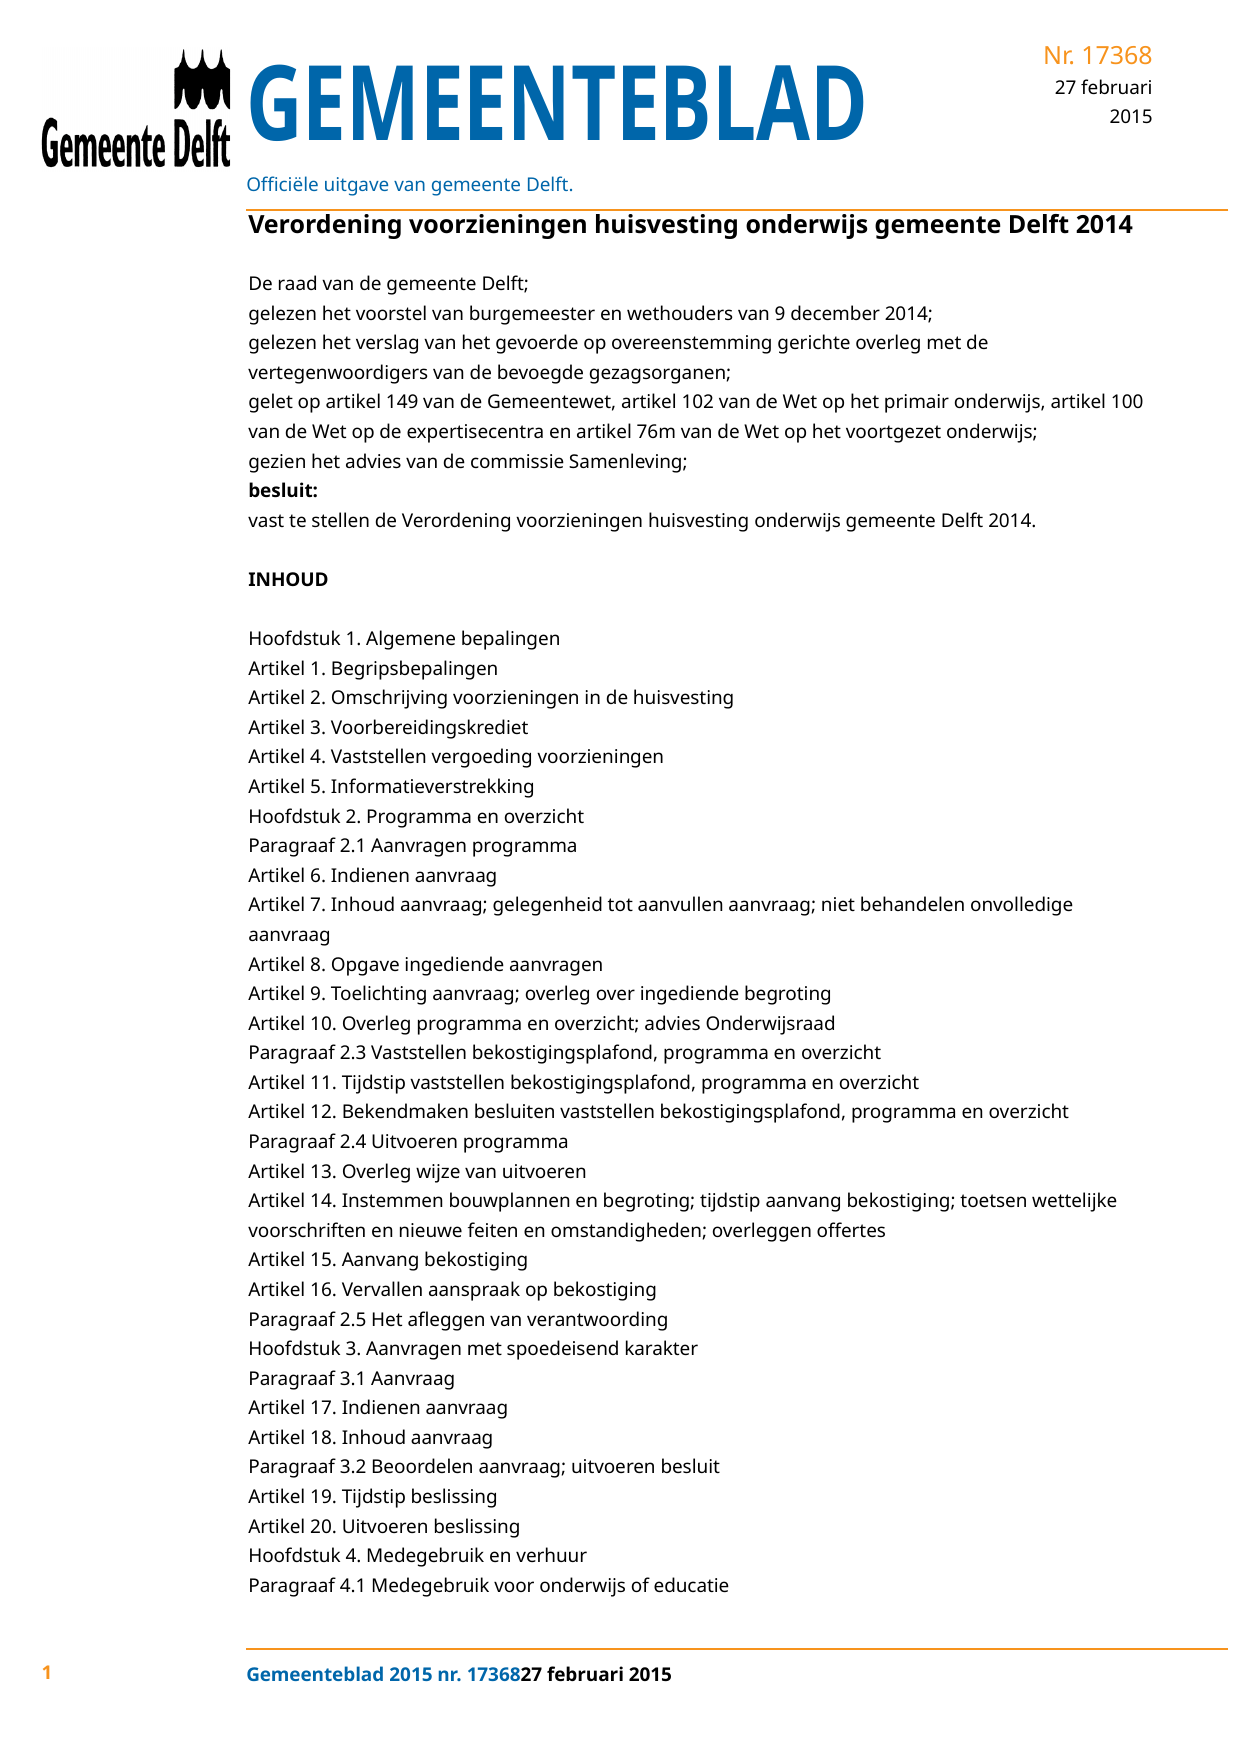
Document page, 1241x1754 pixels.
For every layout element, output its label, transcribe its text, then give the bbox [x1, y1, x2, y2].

text Paragraaf 4.1 Medegebruik voor onderwijs of educatie [248, 1572, 1152, 1598]
text Artikel 6. Indienen aanvraag [248, 862, 1152, 888]
text Artikel 12. Bekendmaken besluiten vaststellen bekostigingsplafond, programma en overzicht [248, 1099, 1152, 1124]
text Artikel 2. Omschrijving voorzieningen in de huisvesting [248, 684, 1152, 710]
text Paragraaf 3.1 Aanvraag [248, 1365, 1152, 1391]
text Paragraaf 3.2 Beoordelen aanvraag; uitvoeren besluit [248, 1454, 1152, 1479]
text Paragraaf 2.5 Het afleggen van verantwoording [248, 1306, 1152, 1331]
text Hoofdstuk 1. Algemene bepalingen [248, 625, 1152, 651]
text Hoofdstuk 3. Aanvragen met spoedeisend karakter [248, 1335, 1152, 1361]
text gelezen het voorstel van burgemeester en wethouders van 9 december 2014; [248, 300, 1152, 326]
text Hoofdstuk 4. Medegebruik en verhuur [248, 1542, 1152, 1568]
text Paragraaf 2.1 Aanvragen programma [248, 832, 1152, 858]
text gelet op artikel 149 van de Gemeentewet, artikel 102 van de Wet op het primair onderwijs, artikel 100 van de Wet op de expertisecentra en artikel 76m van de Wet op het voortgezet onderwijs; [248, 389, 1152, 444]
text Artikel 17. Indienen aanvraag [248, 1394, 1152, 1420]
text Artikel 11. Tijdstip vaststellen bekostigingsplafond, programma en overzicht [248, 1069, 1152, 1095]
picture [41, 47, 231, 172]
text Paragraaf 2.4 Uitvoeren programma [248, 1128, 1152, 1154]
text Artikel 7. Inhoud aanvraag; gelegenheid tot aanvullen aanvraag; niet behandelen onvolledige aanvraag [248, 892, 1152, 947]
text Artikel 15. Aanvang bekostiging [248, 1247, 1152, 1272]
text Artikel 8. Opgave ingediende aanvragen [248, 951, 1152, 976]
text besluit: [248, 477, 1152, 503]
text gelezen het verslag van het gevoerde op overeenstemming gerichte overleg met de vertegenwoordigers van de bevoegde gezagsorganen; [248, 329, 1152, 385]
text Hoofdstuk 2. Programma en overzicht [248, 803, 1152, 828]
text Artikel 5. Informatieverstrekking [248, 773, 1152, 799]
text Artikel 18. Inhoud aanvraag [248, 1424, 1152, 1450]
text Artikel 13. Overleg wijze van uitvoeren [248, 1158, 1152, 1183]
text vast te stellen de Verordening voorzieningen huisvesting onderwijs gemeente Delft 2014. [248, 507, 1152, 533]
text INHOUD [248, 566, 1152, 592]
text Artikel 10. Overleg programma en overzicht; advies Onderwijsraad [248, 1010, 1152, 1036]
text Verordening voorzieningen huisvesting onderwijs gemeente Delft 2014 [248, 211, 1152, 241]
text Artikel 1. Begripsbepalingen [248, 655, 1152, 681]
text Paragraaf 2.3 Vaststellen bekostigingsplafond, programma en overzicht [248, 1039, 1152, 1065]
text gezien het advies van de commissie Samenleving; [248, 448, 1152, 473]
text De raad van de gemeente Delft; [248, 270, 1152, 296]
text Artikel 14. Instemmen bouwplannen en begroting; tijdstip aanvang bekostiging; toetsen wettelijke voorschriften en nieuwe feiten en omstandigheden; overleggen offertes [248, 1187, 1152, 1243]
text Artikel 3. Voorbereidingskrediet [248, 714, 1152, 740]
text Artikel 4. Vaststellen vergoeding voorzieningen [248, 744, 1152, 769]
text Artikel 19. Tijdstip beslissing [248, 1483, 1152, 1509]
text Artikel 20. Uitvoeren beslissing [248, 1513, 1152, 1538]
text Artikel 9. Toelichting aanvraag; overleg over ingediende begroting [248, 980, 1152, 1006]
text Artikel 16. Vervallen aanspraak op bekostiging [248, 1276, 1152, 1302]
